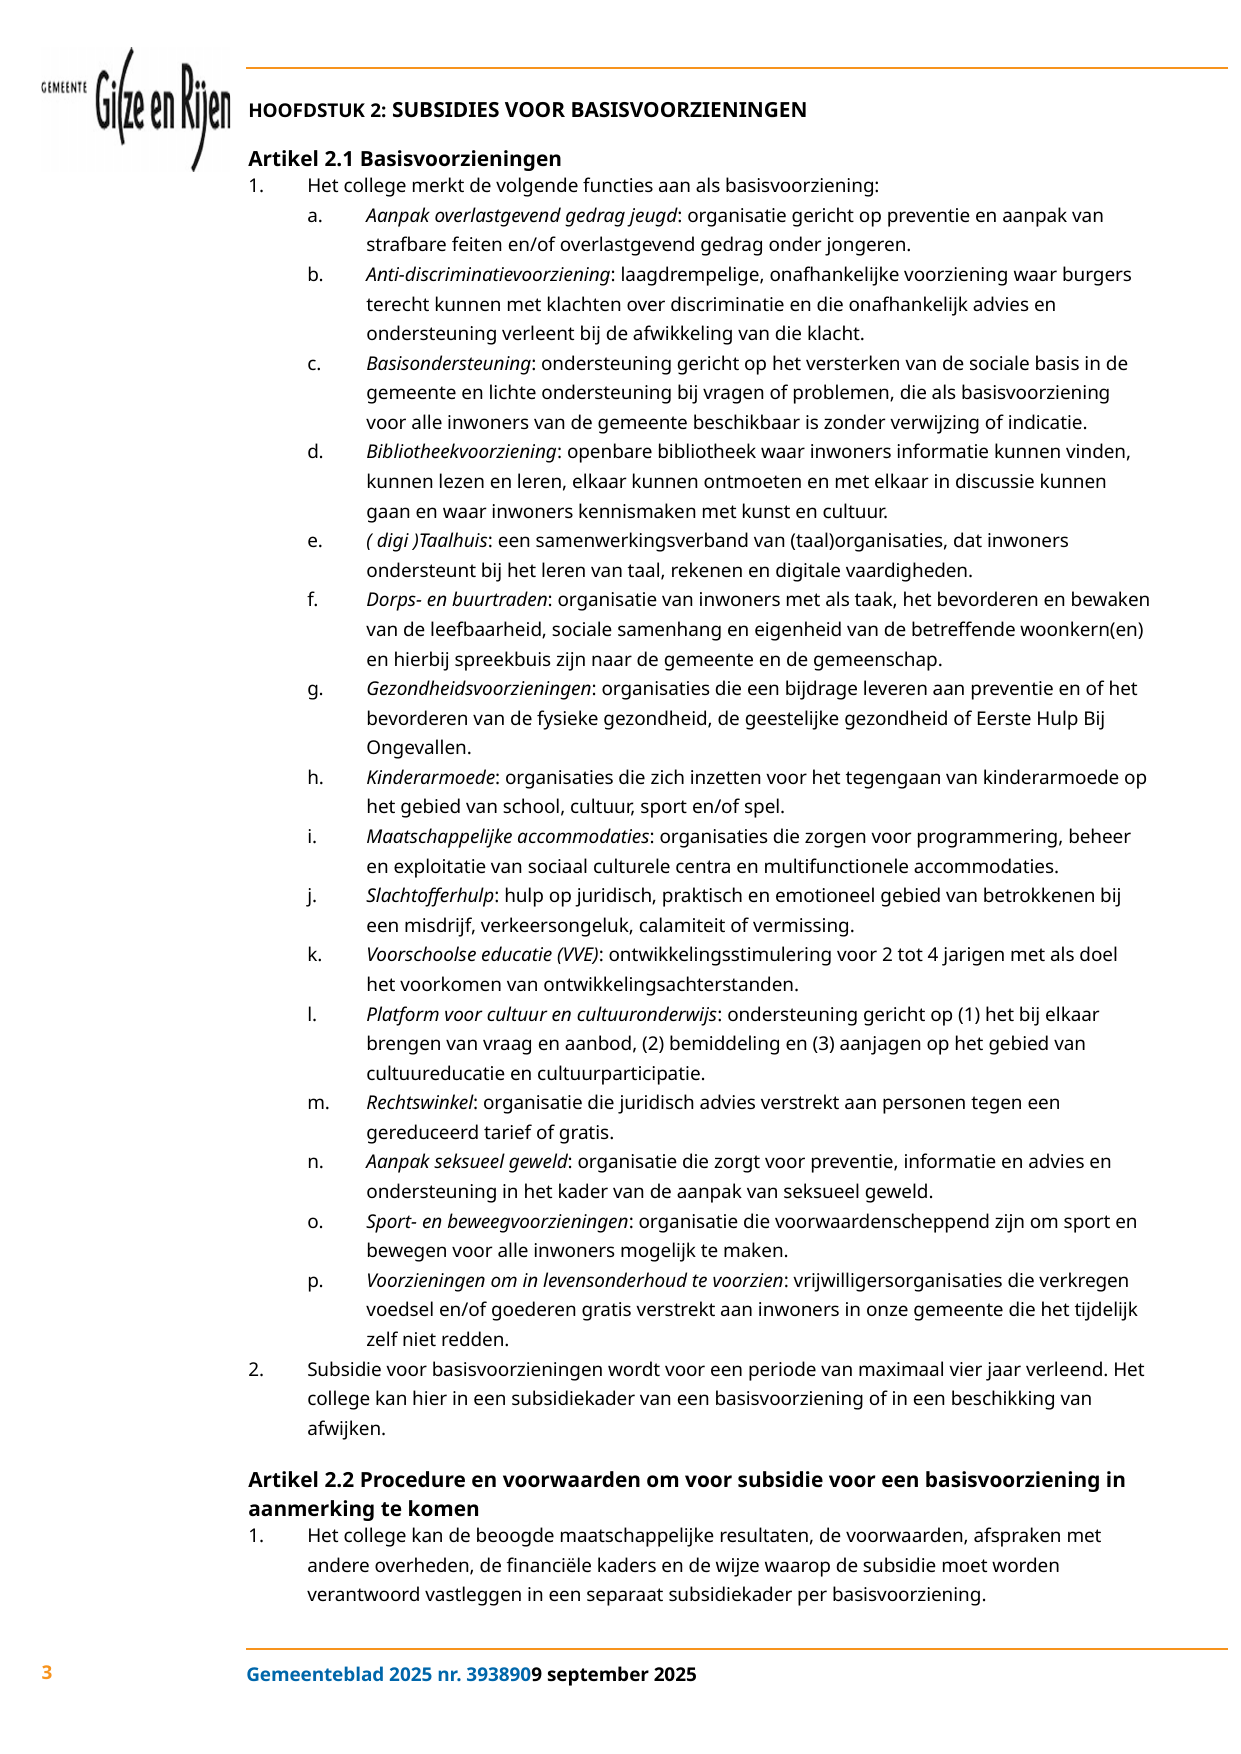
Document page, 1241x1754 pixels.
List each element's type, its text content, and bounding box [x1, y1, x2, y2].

list Voorzieningen om in levensonderhoud te voorzien: vrijwilligersorganisaties die verkregen voedsel en/of goederen gratis verstrekt aan inwoners in onze gemeente die het tijdelijk zelf niet redden. [307, 1267, 1152, 1352]
list Gezondheidsvoorzieningen: organisaties die een bijdrage leveren aan preventie en of het bevorderen van de fysieke gezondheid, de geestelijke gezondheid of Eerste Hulp Bij Ongevallen. [307, 675, 1152, 760]
text Artikel 2.1 Basisvoorzieningen [248, 144, 1152, 172]
list Rechtswinkel: organisatie die juridisch advies verstrekt aan personen tegen een gereduceerd tarief of gratis. [307, 1089, 1152, 1145]
list Het college merkt de volgende functies aan als basisvoorziening: [248, 172, 1152, 198]
list Voorschoolse educatie (VVE): ontwikkelingsstimulering voor 2 tot 4 jarigen met als doel het voorkomen van ontwikkelingsachterstanden. [307, 942, 1152, 997]
list Het college kan de beoogde maatschappelijke resultaten, de voorwaarden, afspraken met andere overheden, de financiële kaders en de wijze waarop de subsidie moet worden verantwoord vastleggen in een separaat subsidiekader per basisvoorziening. [248, 1522, 1152, 1607]
list Platform voor cultuur en cultuuronderwijs: ondersteuning gericht op (1) het bij elkaar brengen van vraag en aanbod, (2) bemiddeling en (3) aanjagen op het gebied van cultuureducatie en cultuurparticipatie. [307, 1001, 1152, 1086]
text HOOFDSTUK 2: SUBSIDIES VOOR BASISVOORZIENINGEN [248, 95, 1152, 123]
list Aanpak seksueel geweld: organisatie die zorgt voor preventie, informatie en advies en ondersteuning in het kader van de aanpak van seksueel geweld. [307, 1149, 1152, 1204]
list Aanpak overlastgevend gedrag jeugd: organisatie gericht op preventie en aanpak van strafbare feiten en/of overlastgevend gedrag onder jongeren. [307, 202, 1152, 257]
list Basisondersteuning: ondersteuning gericht op het versterken van de sociale basis in de gemeente en lichte ondersteuning bij vragen of problemen, die als basisvoorziening voor alle inwoners van de gemeente beschikbaar is zonder verwijzing of indicatie. [307, 350, 1152, 435]
text Artikel 2.2 Procedure en voorwaarden om voor subsidie voor een basisvoorziening in aanmerking te komen [248, 1465, 1152, 1522]
list Maatschappelijke accommodaties: organisaties die zorgen voor programmering, beheer en exploitatie van sociaal culturele centra en multifunctionele accommodaties. [307, 823, 1152, 879]
list ( digi )Taalhuis: een samenwerkingsverband van (taal)organisaties, dat inwoners ondersteunt bij het leren van taal, rekenen en digitale vaardigheden. [307, 527, 1152, 583]
list Bibliotheekvoorziening: openbare bibliotheek waar inwoners informatie kunnen vinden, kunnen lezen en leren, elkaar kunnen ontmoeten en met elkaar in discussie kunnen gaan en waar inwoners kennismaken met kunst en cultuur. [307, 439, 1152, 524]
list Subsidie voor basisvoorzieningen wordt voor een periode van maximaal vier jaar verleend. Het college kan hier in een subsidiekader van een basisvoorziening of in een beschikking van afwijken. [248, 1356, 1152, 1441]
list Kinderarmoede: organisaties die zich inzetten voor het tegengaan van kinderarmoede op het gebied van school, cultuur, sport en/of spel. [307, 764, 1152, 819]
list Dorps- en buurtraden: organisatie van inwoners met als taak, het bevorderen en bewaken van de leefbaarheid, sociale samenhang en eigenheid van de betreffende woonkern(en) en hierbij spreekbuis zijn naar de gemeente en de gemeenschap. [307, 587, 1152, 672]
list Slachtofferhulp: hulp op juridisch, praktisch en emotioneel gebied van betrokkenen bij een misdrijf, verkeersongeluk, calamiteit of vermissing. [307, 882, 1152, 938]
picture [41, 47, 231, 172]
list Anti-discriminatievoorziening: laagdrempelige, onafhankelijke voorziening waar burgers terecht kunnen met klachten over discriminatie en die onafhankelijk advies en ondersteuning verleent bij de afwikkeling van die klacht. [307, 261, 1152, 346]
list Sport- en beweegvoorzieningen: organisatie die voorwaardenscheppend zijn om sport en bewegen voor alle inwoners mogelijk te maken. [307, 1208, 1152, 1263]
